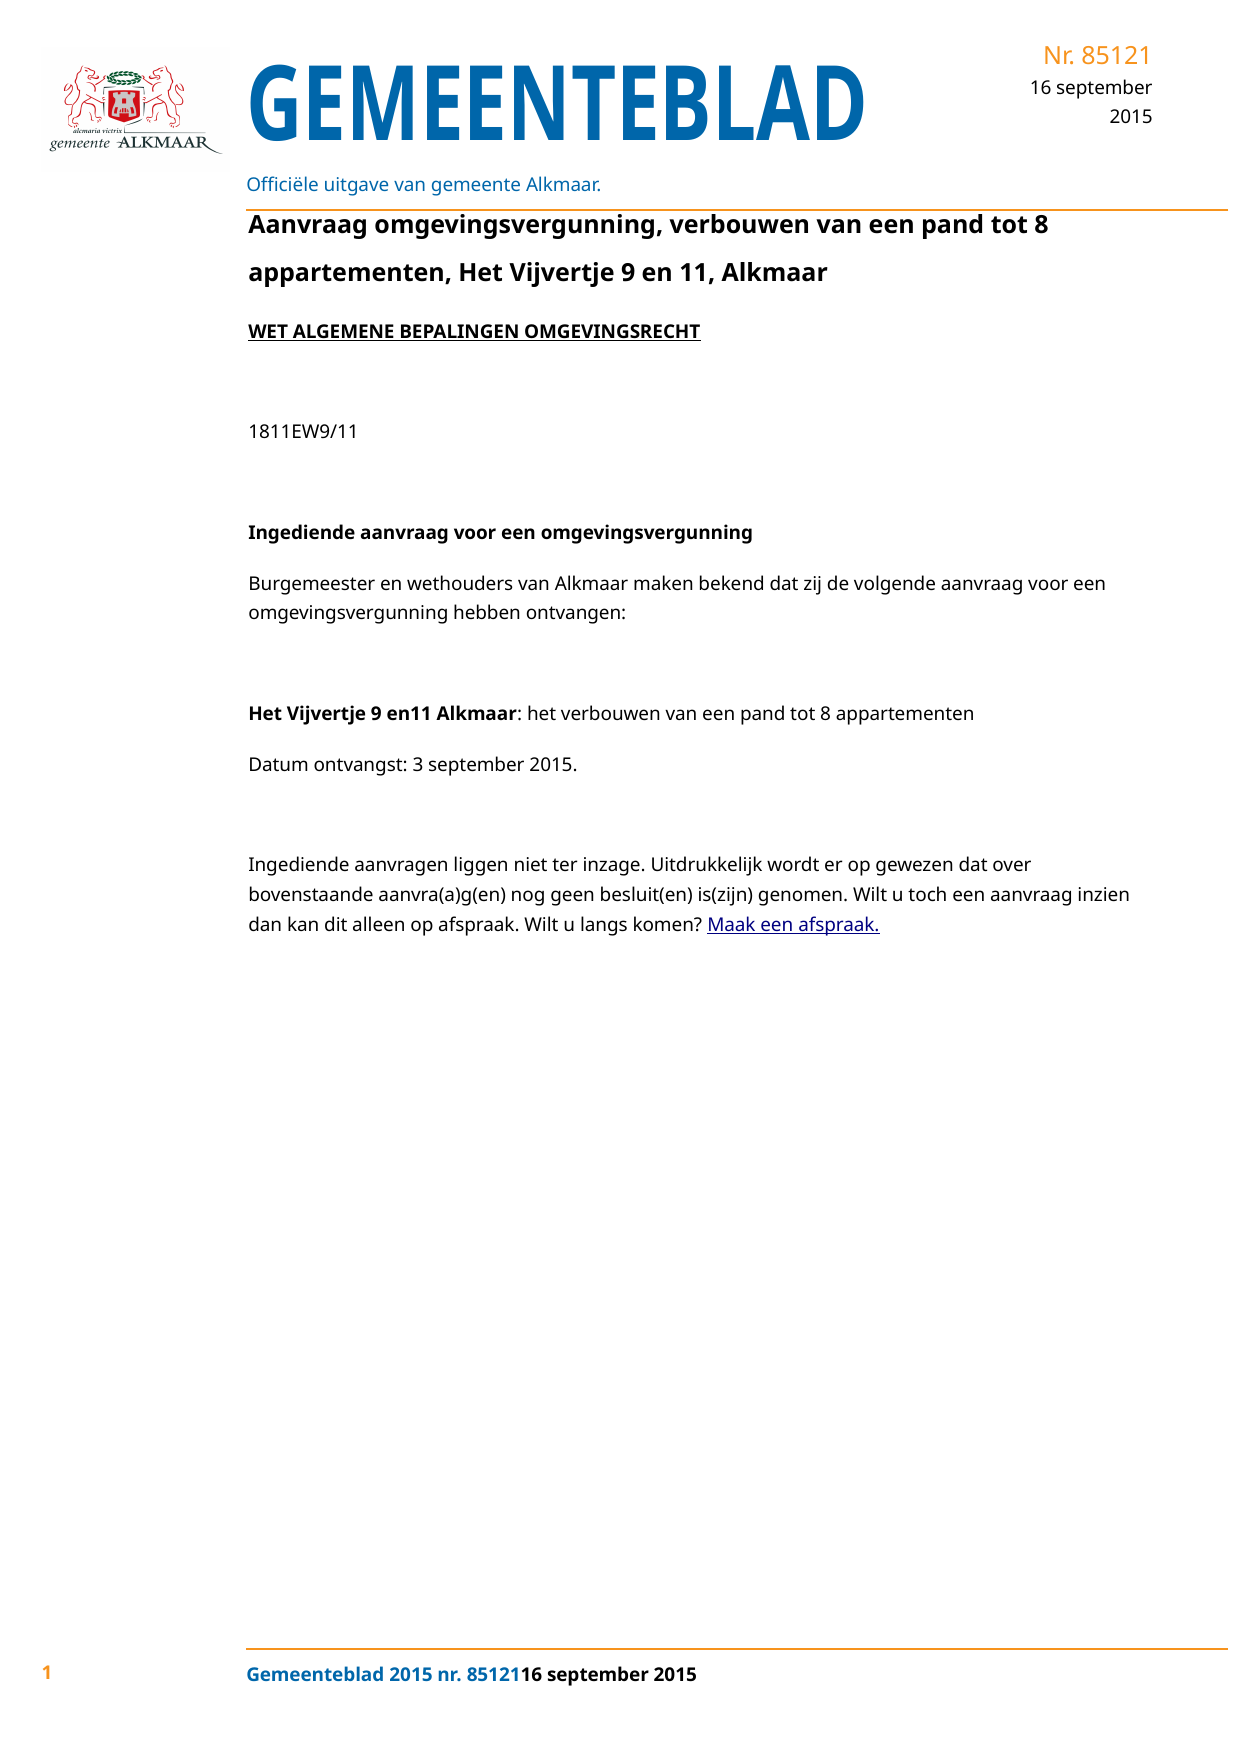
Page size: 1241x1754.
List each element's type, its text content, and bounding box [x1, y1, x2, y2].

text WET ALGEMENE BEPALINGEN OMGEVINGSRECHT [248, 318, 1152, 344]
text Ingediende aanvragen liggen niet ter inzage. Uitdrukkelijk wordt er op gewezen dat over bovenstaande aanvra(a)g(en) nog geen besluit(en) is(zijn) genomen. Wilt u toch een aanvraag inzien dan kan dit alleen op afspraak. Wilt u langs komen? Maak een afspraak. [248, 852, 1152, 937]
text Burgemeester en wethouders van Alkmaar maken bekend dat zij de volgende aanvraag voor een omgevingsvergunning hebben ontvangen: [248, 570, 1152, 625]
picture [41, 47, 231, 172]
text Aanvraag omgevingsvergunning, verbouwen van een pand tot 8 appartementen, Het Vijvertje 9 en 11, Alkmaar [248, 211, 1152, 288]
text Ingediende aanvraag voor een omgevingsvergunning [248, 519, 1152, 545]
text 1811EW9/11 [248, 419, 1152, 444]
text Datum ontvangst: 3 september 2015. [248, 751, 1152, 777]
text Het Vijvertje 9 en11 Alkmaar: het verbouwen van een pand tot 8 appartementen [248, 700, 1152, 726]
